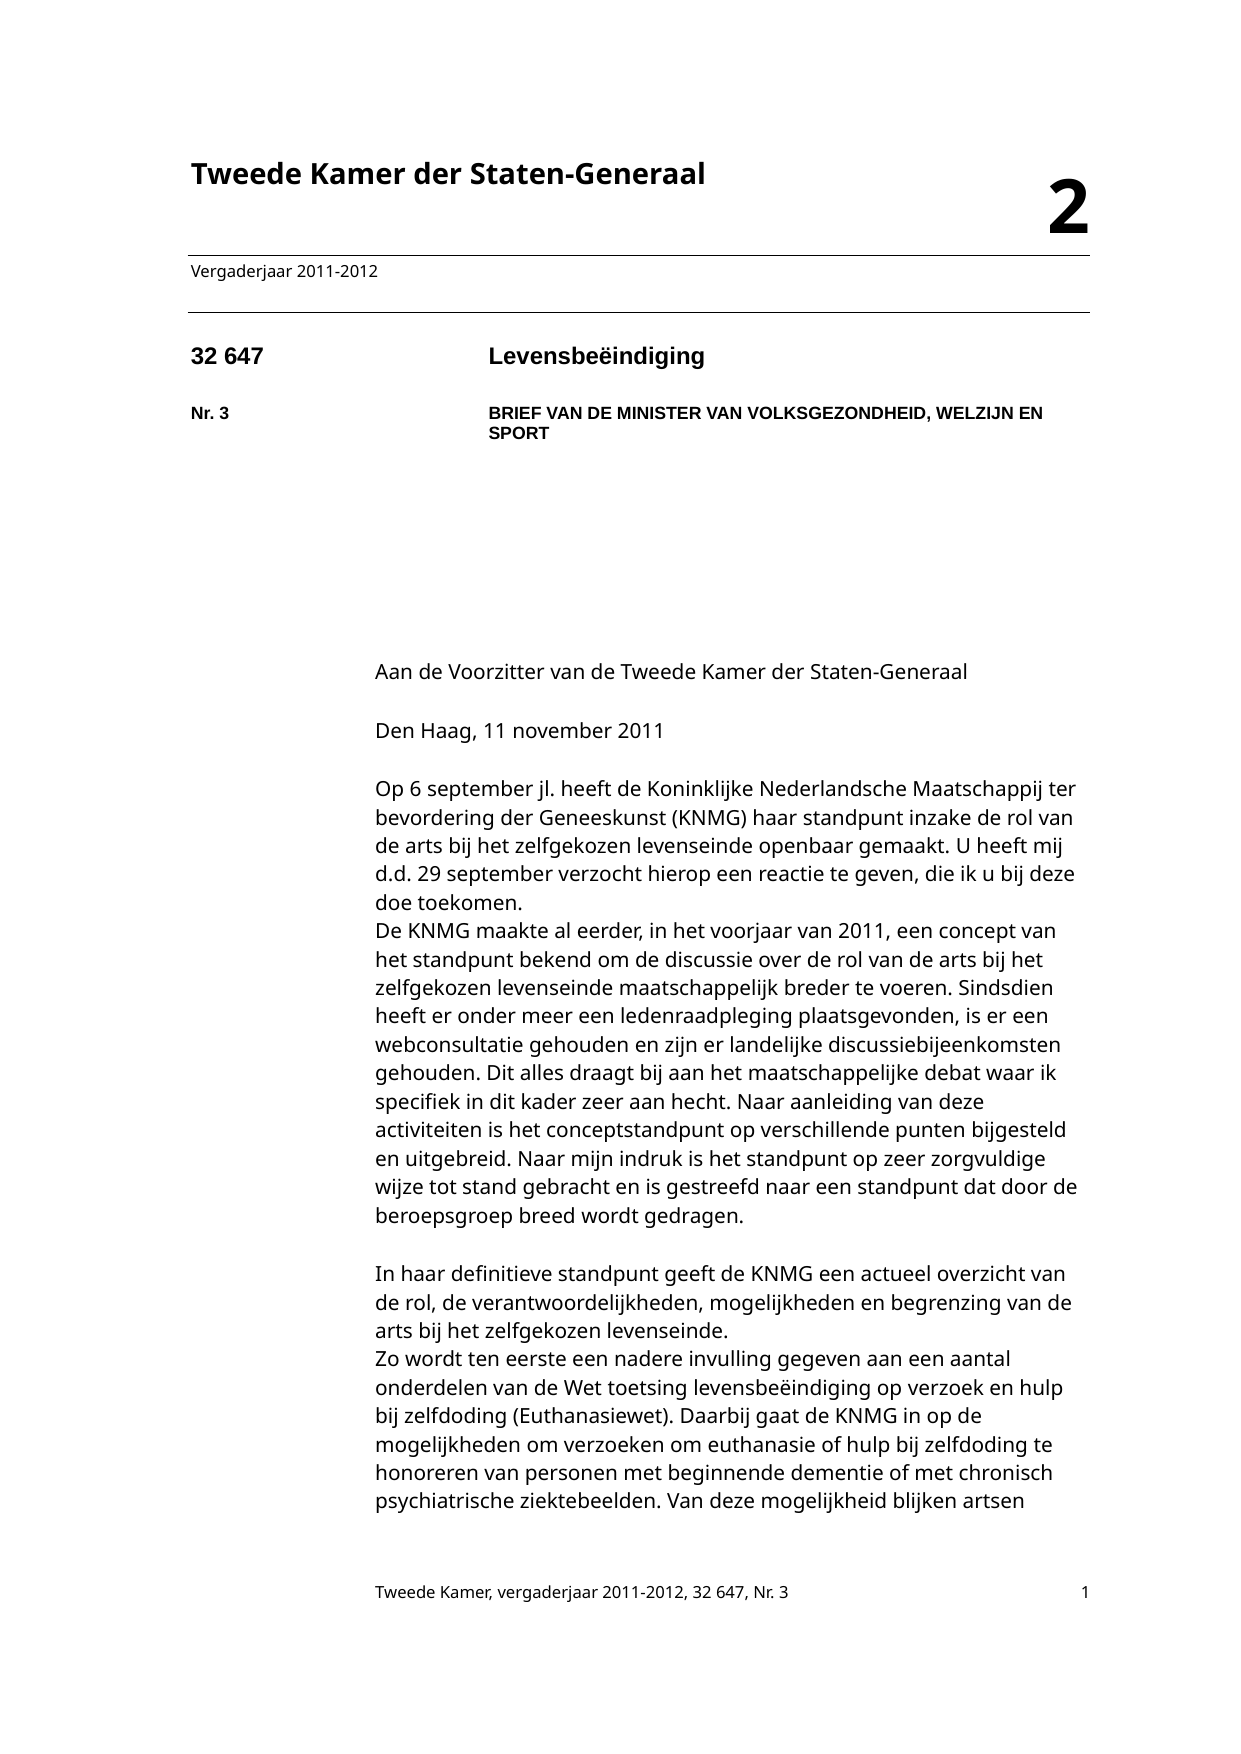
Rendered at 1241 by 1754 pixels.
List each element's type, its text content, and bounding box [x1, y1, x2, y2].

table_cell [188, 313, 485, 339]
text In haar definitieve standpunt geeft de KNMG een actueel overzicht van de rol, de verantwoordelijkheden, mogelijkheden en begrenzing van de arts bij het zelfgekozen levenseinde. [375, 1259, 1090, 1344]
table_cell Levensbeëindiging [485, 339, 1090, 399]
table_cell [485, 256, 1090, 312]
text Den Haag, 11 november 2011 [375, 716, 1090, 744]
table_cell Vergaderjaar 2011-2012 [188, 256, 485, 312]
table_cell 32 647 [188, 339, 485, 399]
text Aan de Voorzitter van de Tweede Kamer der Staten-Generaal [375, 657, 1090, 686]
text Op 6 september jl. heeft de Koninklijke Nederlandsche Maatschappij ter bevordering der Geneeskunst (KNMG) haar standpunt inzake de rol van de arts bij het zelfgekozen levenseinde openbaar gemaakt. U heeft mij d.d. 29 september verzocht hierop een reactie te geven, die ik u bij deze doe toekomen. [375, 774, 1090, 916]
text Zo wordt ten eerste een nadere invulling gegeven aan een aantal onderdelen van de Wet toetsing levensbeëindiging op verzoek en hulp bij zelfdoding (Euthanasiewet). Daarbij gaat de KNMG in op de mogelijkheden om verzoeken om euthanasie of hulp bij zelfdoding te honoreren van personen met beginnende dementie of met chronisch psychiatrische ziektebeelden. Van deze mogelijkheid blijken artsen [375, 1344, 1090, 1515]
text De KNMG maakte al eerder, in het voorjaar van 2011, een concept van het standpunt bekend om de discussie over de rol van de arts bij het zelfgekozen levenseinde maatschappelijk breder te voeren. Sindsdien heeft er onder meer een ledenraadpleging plaatsgevonden, is er een webconsultatie gehouden en zijn er landelijke discussiebijeenkomsten gehouden. Dit alles draagt bij aan het maatschappelijke debat waar ik specifiek in dit kader zeer aan hecht. Naar aanleiding van deze activiteiten is het conceptstandpunt op verschillende punten bijgesteld en uitgebreid. Naar mijn indruk is het standpunt op zeer zorgvuldige wijze tot stand gebracht en is gestreefd naar een standpunt dat door de beroepsgroep breed wordt gedragen. [375, 916, 1090, 1229]
table_header Tweede Kamer der Staten-Generaal [188, 150, 909, 255]
table_header 2 [910, 150, 1090, 255]
table_cell Nr. 3 [188, 399, 485, 539]
table_cell BRIEF VAN DE MINISTER VAN VOLKSGEZONDHEID, WELZIJN EN SPORT [485, 399, 1090, 539]
table_cell [485, 313, 1090, 339]
